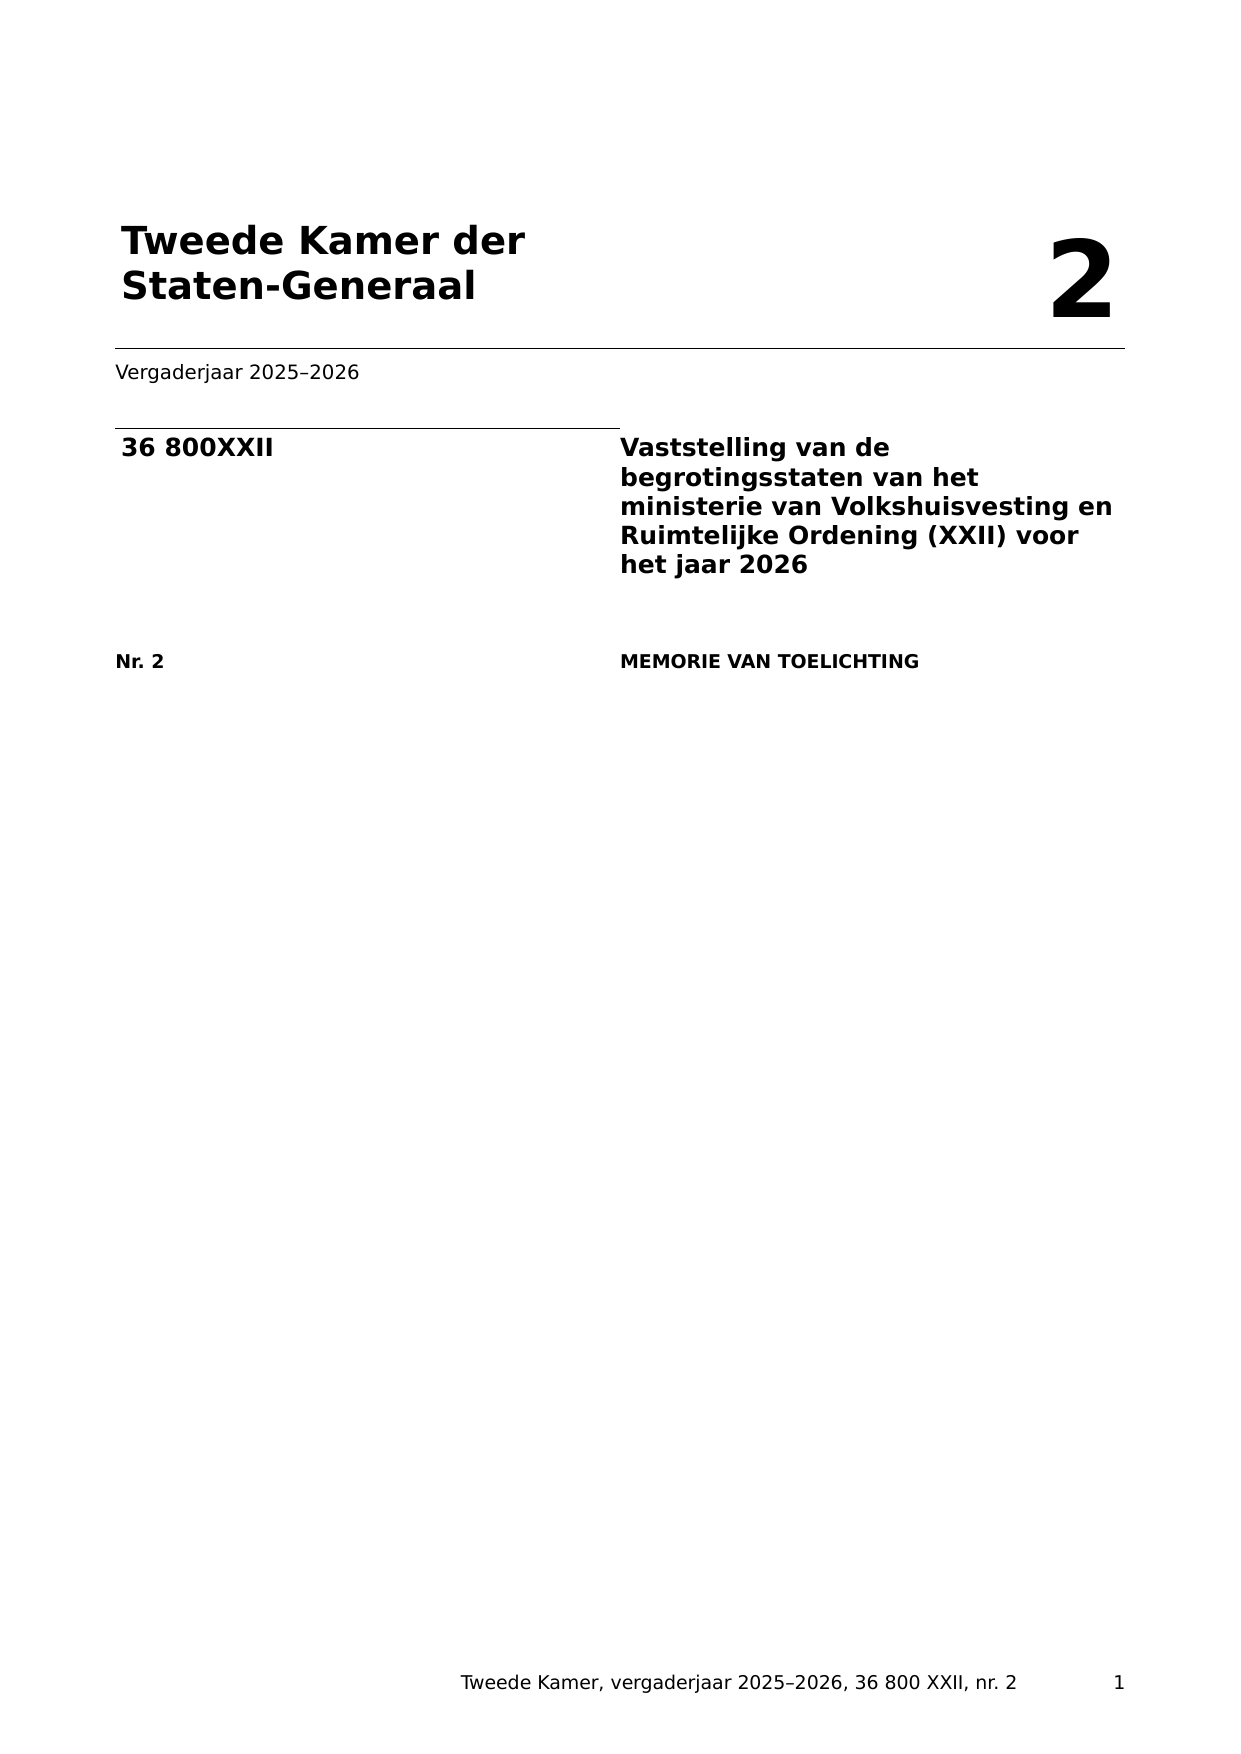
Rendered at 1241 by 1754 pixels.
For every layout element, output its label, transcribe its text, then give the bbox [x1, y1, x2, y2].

table_header 36 800XXII [115, 429, 620, 585]
table_header Memorie van toelichting [620, 651, 1125, 695]
table_header 2 [620, 213, 1125, 348]
table_header Nr. 2 [115, 651, 620, 695]
table_header Tweede Kamer der Staten-Generaal [115, 213, 620, 348]
table_cell Vergaderjaar 2025–2026 [115, 349, 1125, 384]
table_header Vaststelling van de begrotingsstaten van het ministerie van Volkshuisvesting en Ruimtelijke Ordening (XXII) voor het jaar 2026 [620, 428, 1125, 585]
